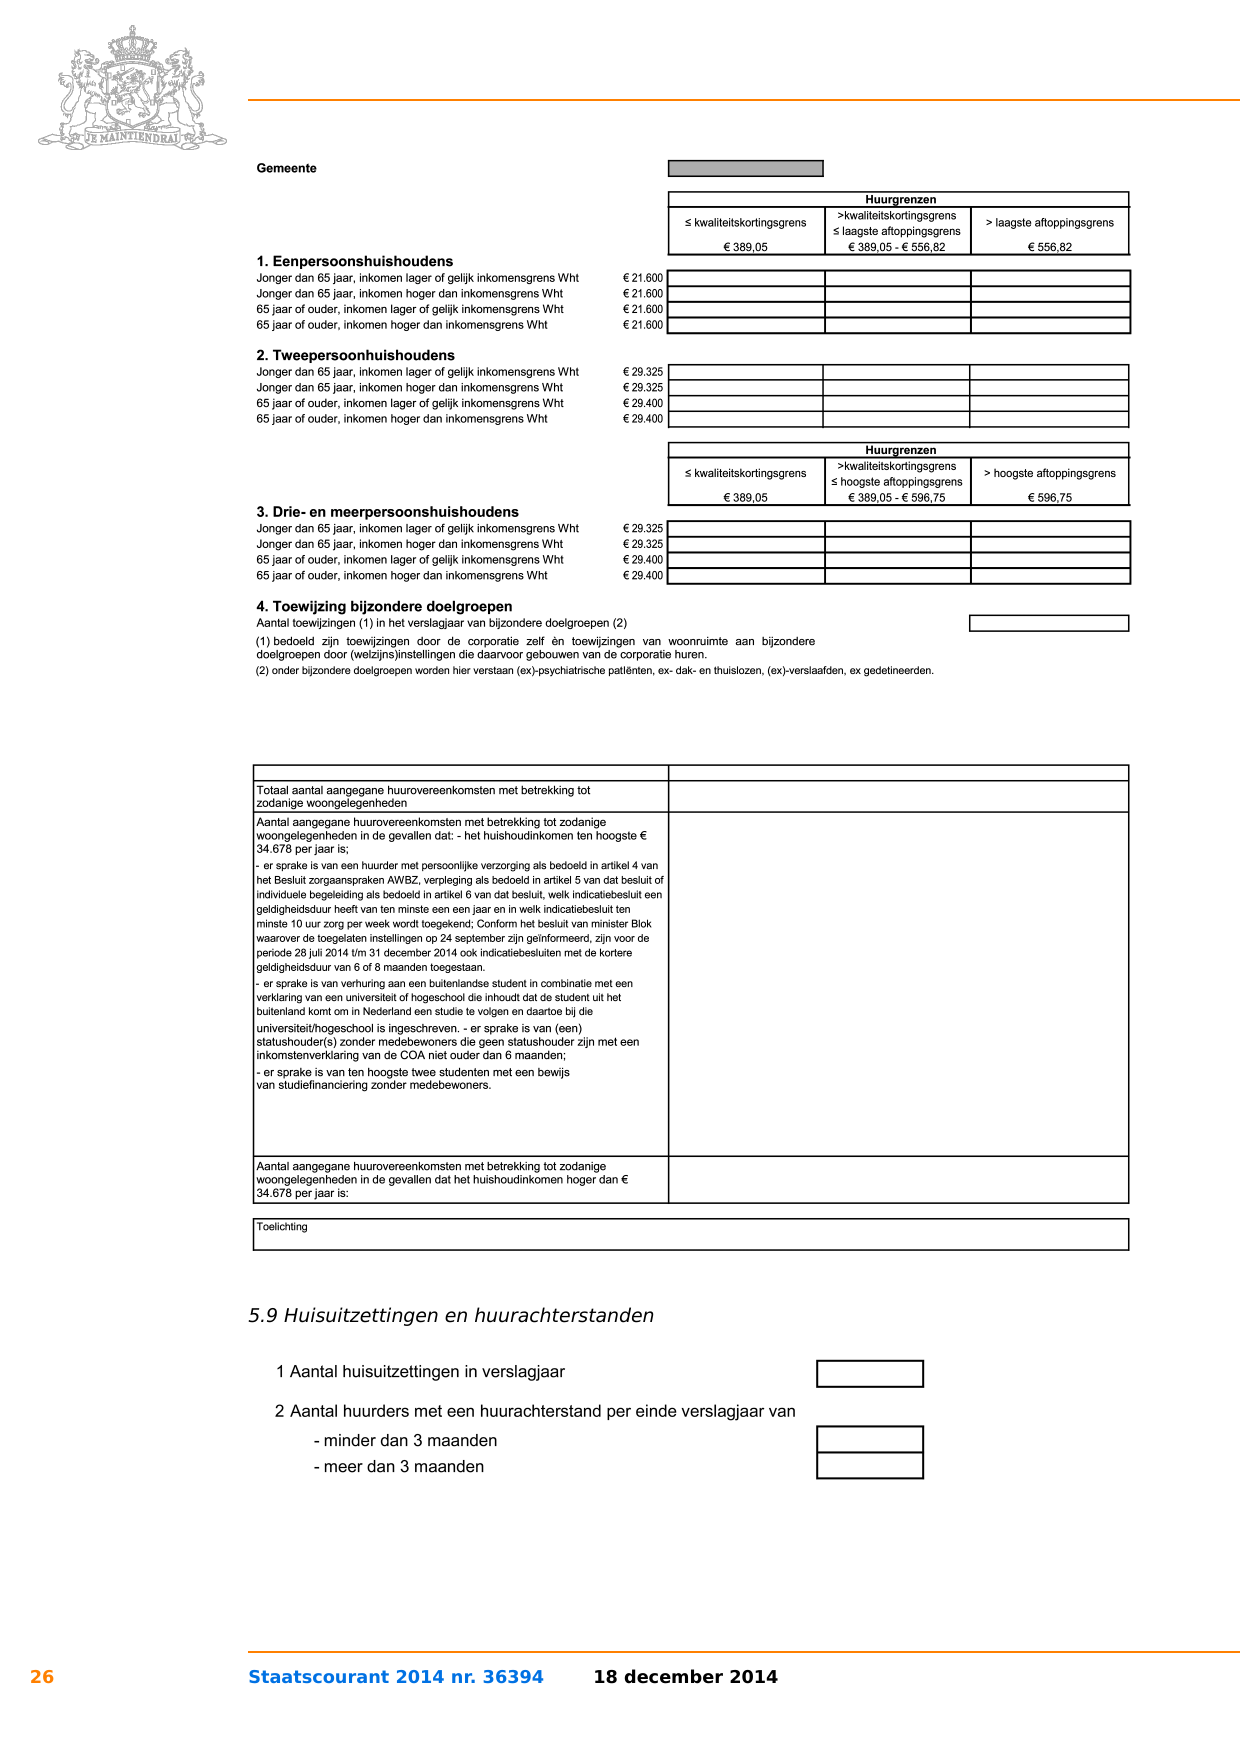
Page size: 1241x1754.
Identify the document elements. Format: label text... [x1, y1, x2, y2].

picture [248, 1352, 1134, 1489]
picture [248, 155, 1134, 1254]
subtitle 5.9 Huisuitzettingen en huurachterstanden [248, 1305, 1163, 1327]
picture [38, 25, 227, 150]
